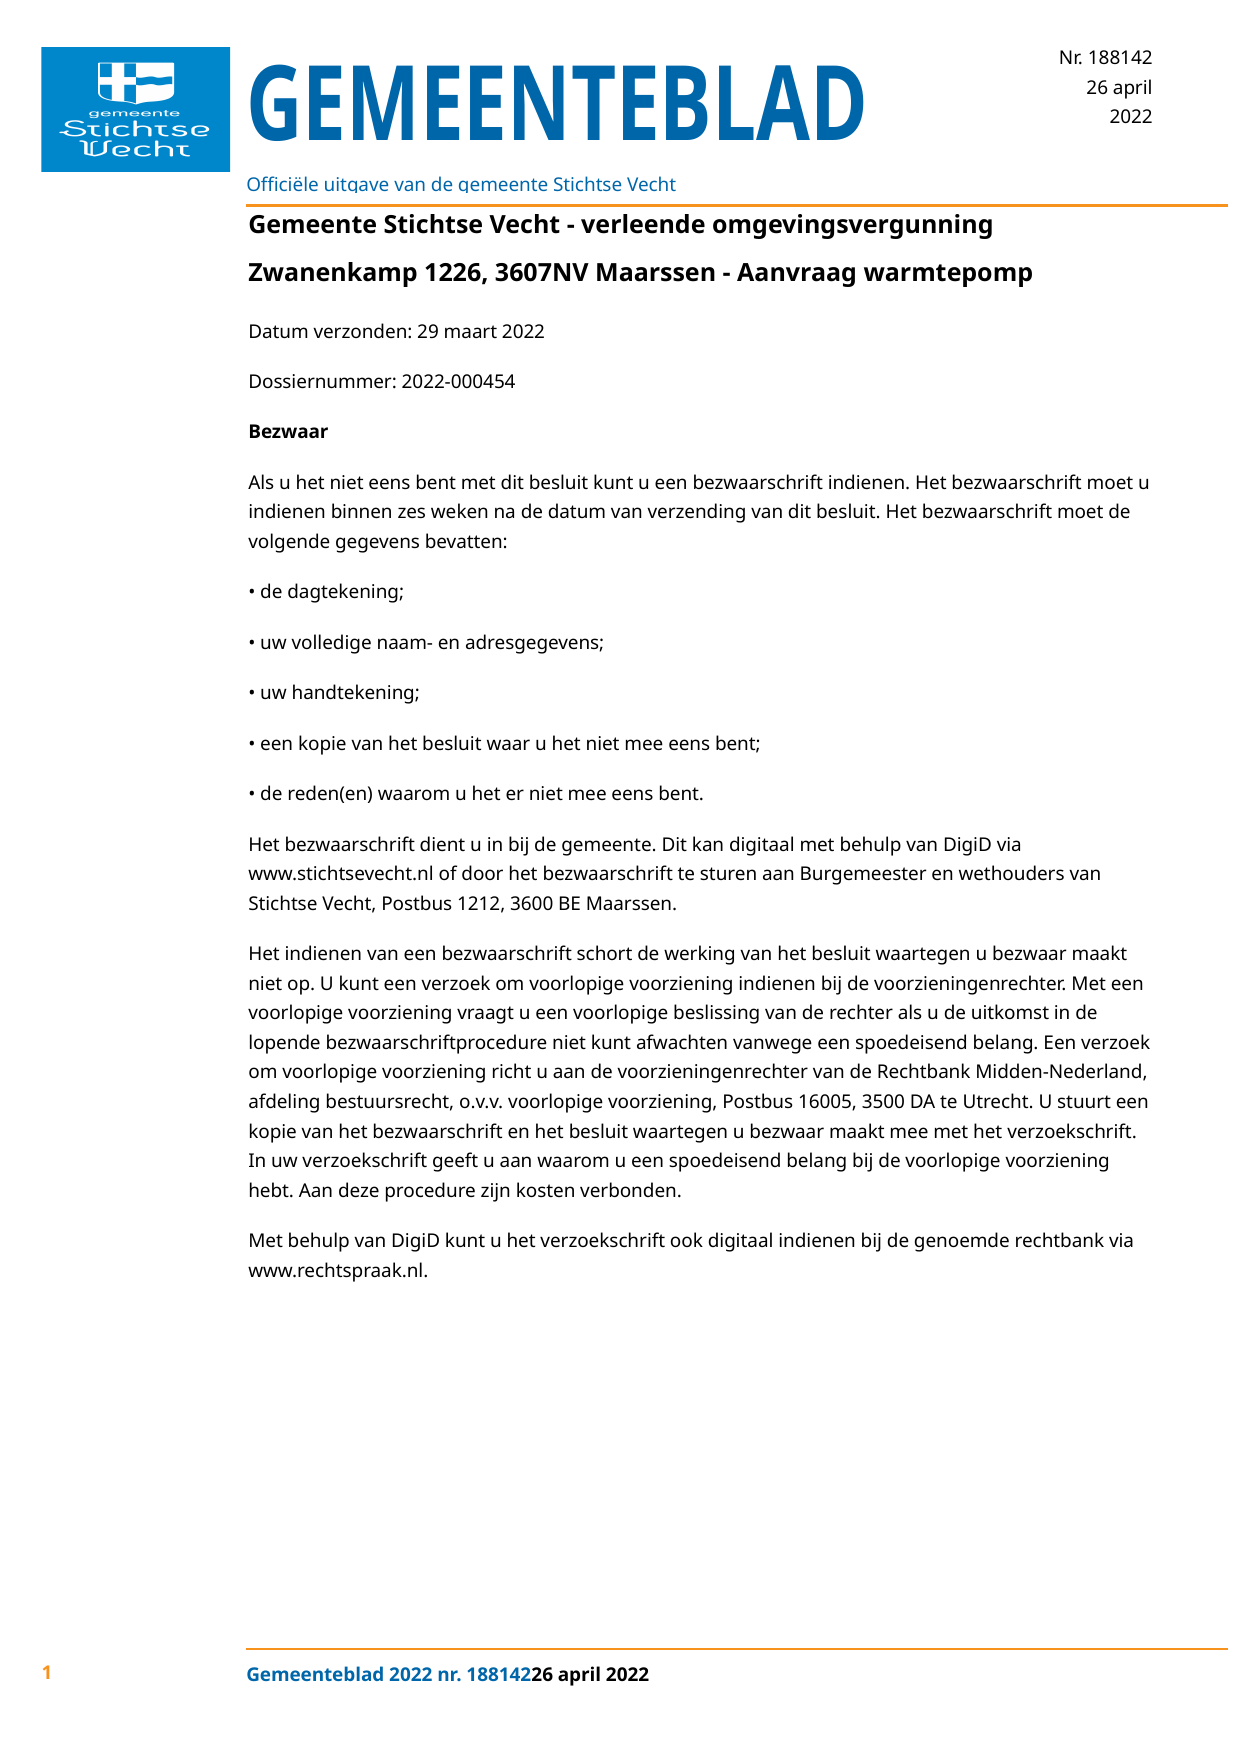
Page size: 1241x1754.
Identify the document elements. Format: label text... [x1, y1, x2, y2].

text Datum verzonden: 29 maart 2022 [248, 318, 1152, 344]
text Het indienen van een bezwaarschrift schort de werking van het besluit waartegen u bezwaar maakt niet op. U kunt een verzoek om voorlopige voorziening indienen bij de voorzieningenrechter. Met een voorlopige voorziening vraagt u een voorlopige beslissing van de rechter als u de uitkomst in de lopende bezwaarschriftprocedure niet kunt afwachten vanwege een spoedeisend belang. Een verzoek om voorlopige voorziening richt u aan de voorzieningenrechter van de Rechtbank Midden-Nederland, afdeling bestuursrecht, o.v.v. voorlopige voorziening, Postbus 16005, 3500 DA te Utrecht. U stuurt een kopie van het bezwaarschrift en het besluit waartegen u bezwaar maakt mee met het verzoekschrift. In uw verzoekschrift geeft u aan waarom u een spoedeisend belang bij de voorlopige voorziening hebt. Aan deze procedure zijn kosten verbonden. [248, 940, 1152, 1203]
picture [99, 63, 135, 101]
text Het bezwaarschrift dient u in bij de gemeente. Dit kan digitaal met behulp van DigiD via www.stichtsevecht.nl of door het bezwaarschrift te sturen aan Burgemeester en wethouders van Stichtse Vecht, Postbus 1212, 3600 BE Maarssen. [248, 831, 1152, 916]
picture [137, 63, 174, 103]
text Dossiernummer: 2022-000454 [248, 368, 1152, 394]
text Bezwaar [248, 419, 1152, 444]
text • de reden(en) waarom u het er niet mee eens bent. [248, 780, 1152, 806]
text Gemeente Stichtse Vecht - verleende omgevingsvergunning Zwanenkamp 1226, 3607NV Maarssen - Aanvraag warmtepomp [248, 207, 1152, 288]
text Als u het niet eens bent met dit besluit kunt u een bezwaarschrift indienen. Het bezwaarschrift moet u indienen binnen zes weken na de datum van verzending van dit besluit. Het bezwaarschrift moet de volgende gegevens bevatten: [248, 469, 1152, 554]
text • uw handtekening; [248, 679, 1152, 705]
text • een kopie van het besluit waar u het niet mee eens bent; [248, 730, 1152, 756]
text • uw volledige naam- en adresgegevens; [248, 629, 1152, 655]
text Met behulp van DigiD kunt u het verzoekschrift ook digitaal indienen bij de genoemde rechtbank via www.rechtspraak.nl. [248, 1227, 1152, 1283]
text • de dagtekening; [248, 579, 1152, 604]
